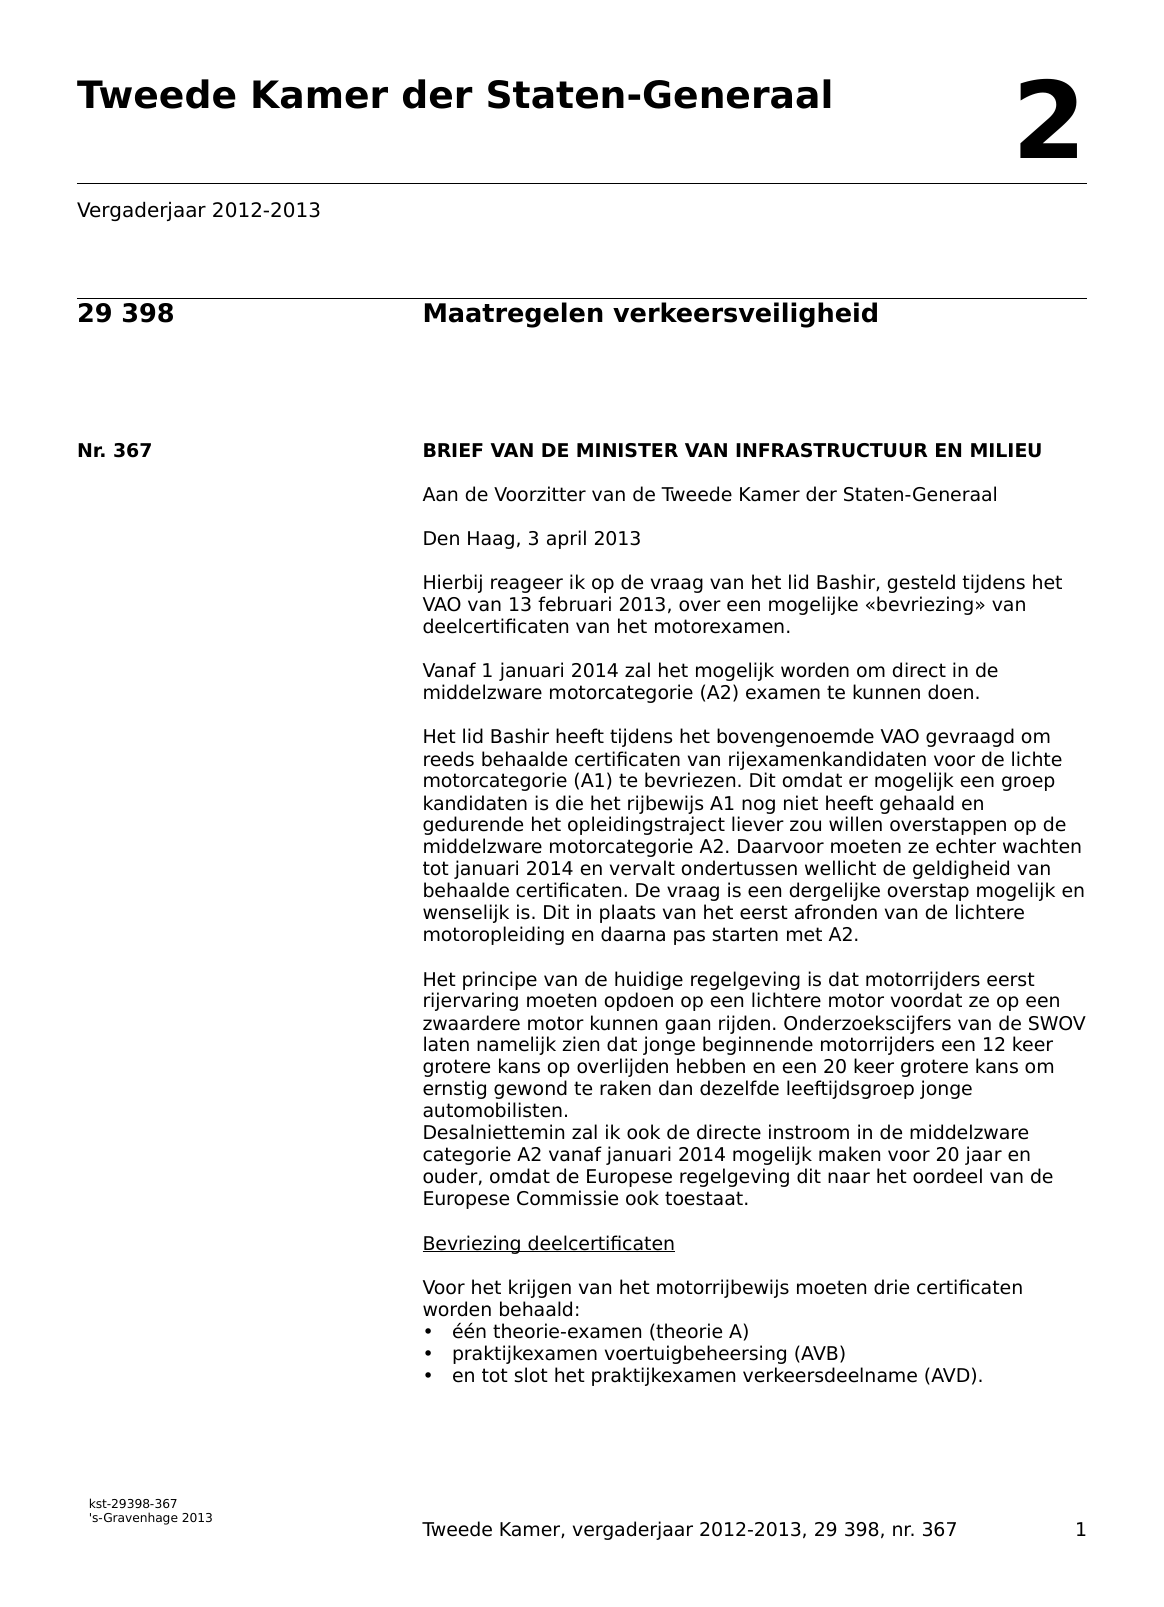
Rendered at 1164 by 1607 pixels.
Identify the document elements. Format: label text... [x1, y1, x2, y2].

text Het principe van de huidige regelgeving is dat motorrijders eerst rijervaring moeten opdoen op een lichtere motor voordat ze op een zwaardere motor kunnen gaan rijden. Onderzoekscijfers van de SWOV laten namelijk zien dat jonge beginnende motorrijders een 12 keer grotere kans op overlijden hebben en een 20 keer grotere kans om ernstig gewond te raken dan dezelfde leeftijdsgroep jonge automobilisten. [422, 968, 1087, 1122]
text • één theorie-examen (theorie A) [422, 1321, 1087, 1342]
text • en tot slot het praktijkexamen verkeersdeelname (AVD). [422, 1364, 1087, 1386]
subtitle Bevriezing deelcertificaten [422, 1232, 1087, 1254]
table_header 2 [886, 59, 1087, 183]
text 's-Gravenhage 2013 [88, 1511, 323, 1525]
text kst-29398-367 [88, 1497, 323, 1511]
text Aan de Voorzitter van de Tweede Kamer der Staten-Generaal [422, 484, 1087, 506]
text Vanaf 1 januari 2014 zal het mogelijk worden om direct in de middelzware motorcategorie (A2) examen te kunnen doen. [422, 660, 1087, 704]
text Het lid Bashir heeft tijdens het bovengenoemde VAO gevraagd om reeds behaalde certificaten van rijexamenkandidaten voor de lichte motorcategorie (A1) te bevriezen. Dit omdat er mogelijk een groep kandidaten is die het rijbewijs A1 nog niet heeft gehaald en gedurende het opleidingstraject liever zou willen overstappen op de middelzware motorcategorie A2. Daarvoor moeten ze echter wachten tot januari 2014 en vervalt ondertussen wellicht de geldigheid van behaalde certificaten. De vraag is een dergelijke overstap mogelijk en wenselijk is. Dit in plaats van het eerst afronden van de lichtere motoropleiding en daarna pas starten met A2. [422, 726, 1087, 946]
table_cell Vergaderjaar 2012-2013 [77, 184, 1087, 298]
text Hierbij reageer ik op de vraag van het lid Bashir, gesteld tijdens het VAO van 13 februari 2013, over een mogelijke «bevriezing» van deelcertificaten van het motorexamen. [422, 572, 1087, 638]
text • praktijkexamen voertuigbeheersing (AVB) [422, 1342, 1087, 1364]
table_header Tweede Kamer der Staten-Generaal [77, 59, 886, 183]
text Desalniettemin zal ik ook de directe instroom in de middelzware categorie A2 vanaf januari 2014 mogelijk maken voor 20 jaar en ouder, omdat de Europese regelgeving dit naar het oordeel van de Europese Commissie ook toestaat. [422, 1122, 1087, 1210]
subtitle 29 398 Maatregelen verkeersveiligheid [77, 299, 1087, 329]
text Den Haag, 3 april 2013 [422, 528, 1087, 550]
text Voor het krijgen van het motorrijbewijs moeten drie certificaten worden behaald: [422, 1277, 1087, 1321]
subtitle Nr. 367 BRIEF VAN DE MINISTER VAN INFRASTRUCTUUR EN MILIEU [77, 440, 1087, 462]
